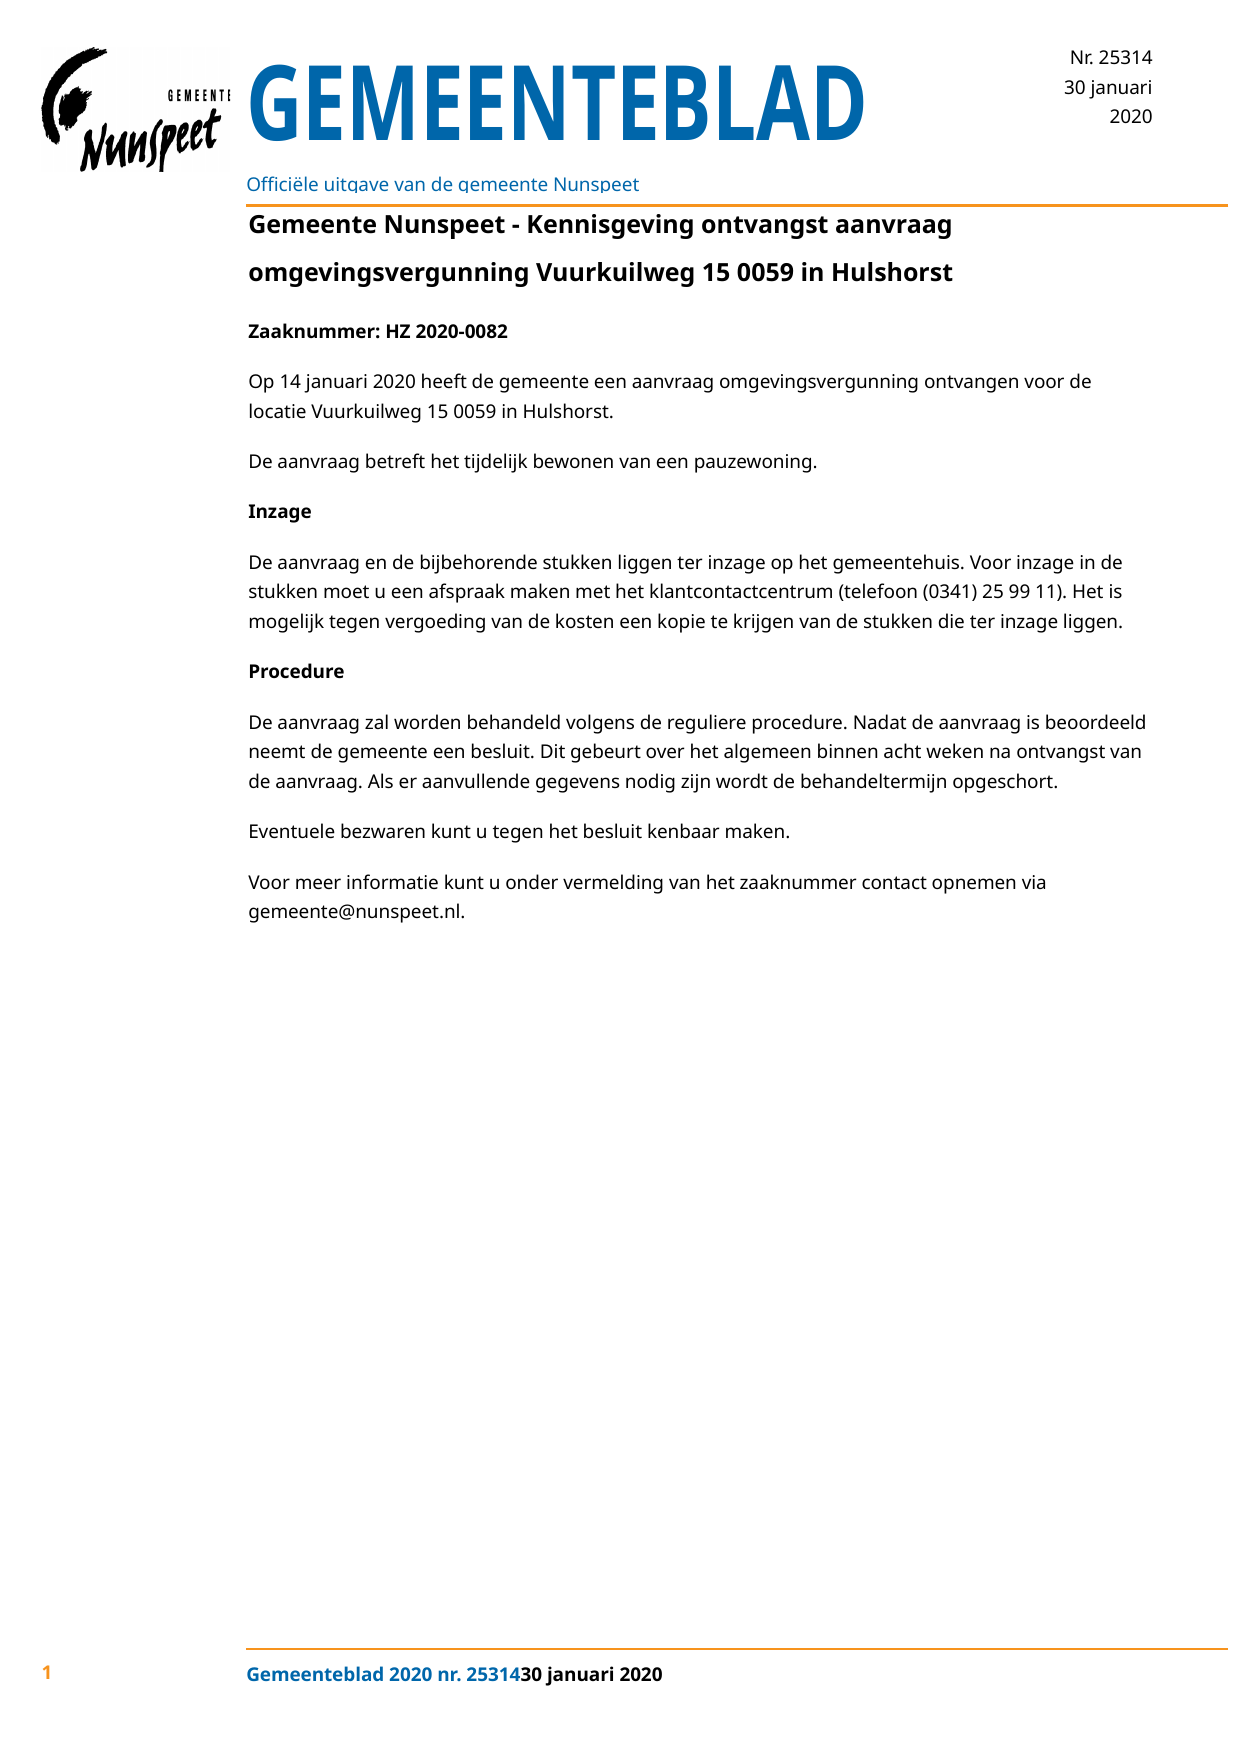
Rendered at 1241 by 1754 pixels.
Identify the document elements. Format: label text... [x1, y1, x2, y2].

text De aanvraag en de bijbehorende stukken liggen ter inzage op het gemeentehuis. Voor inzage in de stukken moet u een afspraak maken met het klantcontactcentrum (telefoon (0341) 25 99 11). Het is mogelijk tegen vergoeding van de kosten een kopie te krijgen van de stukken die ter inzage liggen. [248, 549, 1152, 634]
text Inzage [248, 499, 1152, 524]
text Zaaknummer: HZ 2020-0082 [248, 318, 1152, 344]
text Voor meer informatie kunt u onder vermelding van het zaaknummer contact opnemen via gemeente@nunspeet.nl. [248, 869, 1152, 924]
picture [41, 47, 231, 172]
text De aanvraag zal worden behandeld volgens de reguliere procedure. Nadat de aanvraag is beoordeeld neemt de gemeente een besluit. Dit gebeurt over het algemeen binnen acht weken na ontvangst van de aanvraag. Als er aanvullende gegevens nodig zijn wordt de behandeltermijn opgeschort. [248, 709, 1152, 794]
text De aanvraag betreft het tijdelijk bewonen van een pauzewoning. [248, 448, 1152, 474]
text Op 14 januari 2020 heeft de gemeente een aanvraag omgevingsvergunning ontvangen voor de locatie Vuurkuilweg 15 0059 in Hulshorst. [248, 368, 1152, 424]
text Eventuele bezwaren kunt u tegen het besluit kenbaar maken. [248, 819, 1152, 844]
text Gemeente Nunspeet - Kennisgeving ontvangst aanvraag omgevingsvergunning Vuurkuilweg 15 0059 in Hulshorst [248, 207, 1152, 288]
text Procedure [248, 659, 1152, 684]
